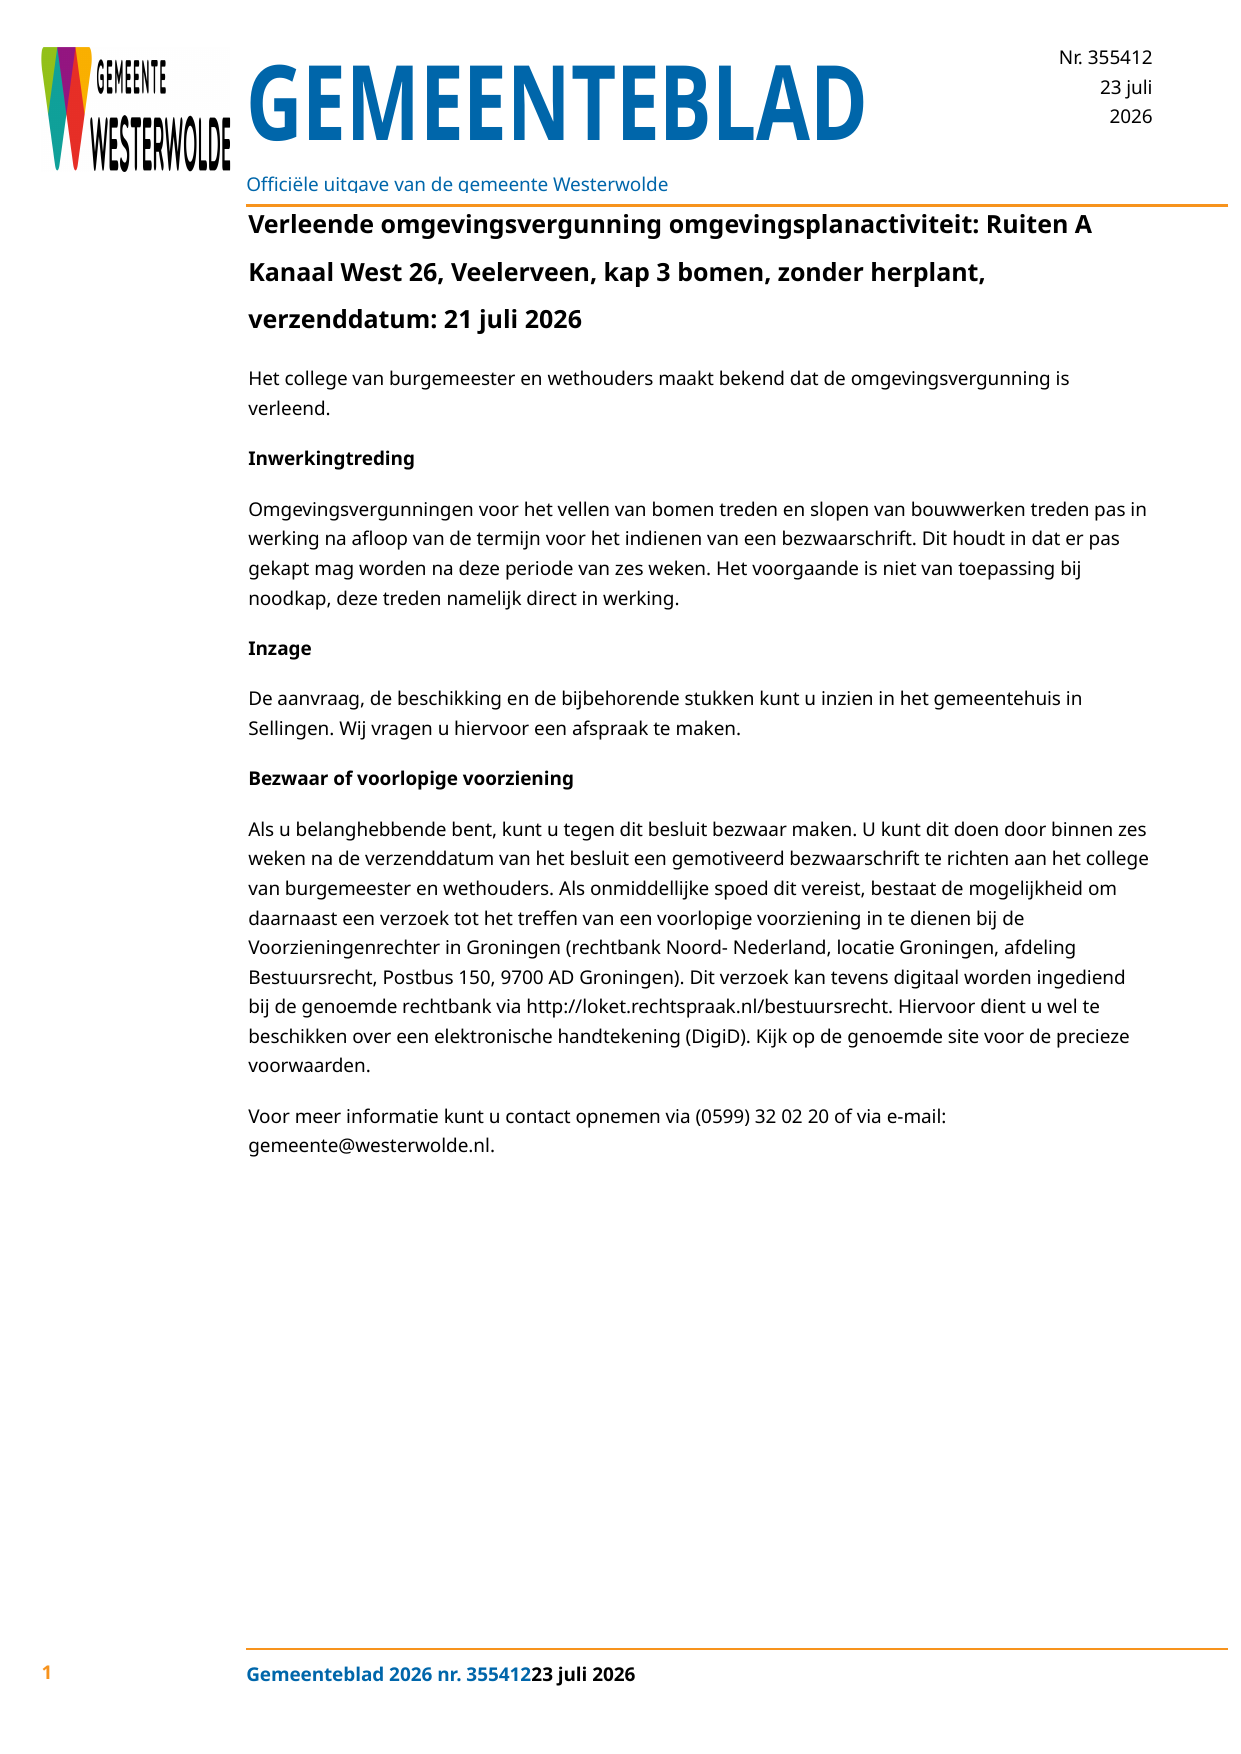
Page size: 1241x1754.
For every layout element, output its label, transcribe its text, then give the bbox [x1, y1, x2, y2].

text Inzage [248, 635, 1152, 661]
picture [41, 47, 231, 172]
text Inwerkingtreding [248, 446, 1152, 471]
text Bezwaar of voorlopige voorziening [248, 766, 1152, 791]
text De aanvraag, de beschikking en de bijbehorende stukken kunt u inzien in het gemeentehuis in Sellingen. Wij vragen u hiervoor een afspraak te maken. [248, 686, 1152, 741]
text Verleende omgevingsvergunning omgevingsplanactiviteit: Ruiten A Kanaal West 26, Veelerveen, kap 3 bomen, zonder herplant, verzenddatum: 21 juli 2026 [248, 207, 1152, 336]
text Het college van burgemeester en wethouders maakt bekend dat de omgevingsvergunning is verleend. [248, 366, 1152, 421]
text Omgevingsvergunningen voor het vellen van bomen treden en slopen van bouwwerken treden pas in werking na afloop van de termijn voor het indienen van een bezwaarschrift. Dit houdt in dat er pas gekapt mag worden na deze periode van zes weken. Het voorgaande is niet van toepassing bij noodkap, deze treden namelijk direct in werking. [248, 496, 1152, 610]
text Als u belanghebbende bent, kunt u tegen dit besluit bezwaar maken. U kunt dit doen door binnen zes weken na de verzenddatum van het besluit een gemotiveerd bezwaarschrift te richten aan het college van burgemeester en wethouders. Als onmiddellijke spoed dit vereist, bestaat de mogelijkheid om daarnaast een verzoek tot het treffen van een voorlopige voorziening in te dienen bij de Voorzieningenrechter in Groningen (rechtbank Noord- Nederland, locatie Groningen, afdeling Bestuursrecht, Postbus 150, 9700 AD Groningen). Dit verzoek kan tevens digitaal worden ingediend bij de genoemde rechtbank via http://loket.rechtspraak.nl/bestuursrecht. Hiervoor dient u wel te beschikken over een elektronische handtekening (DigiD). Kijk op de genoemde site voor de precieze voorwaarden. [248, 816, 1152, 1078]
text Voor meer informatie kunt u contact opnemen via (0599) 32 02 20 of via e-mail: gemeente@westerwolde.nl. [248, 1103, 1152, 1158]
